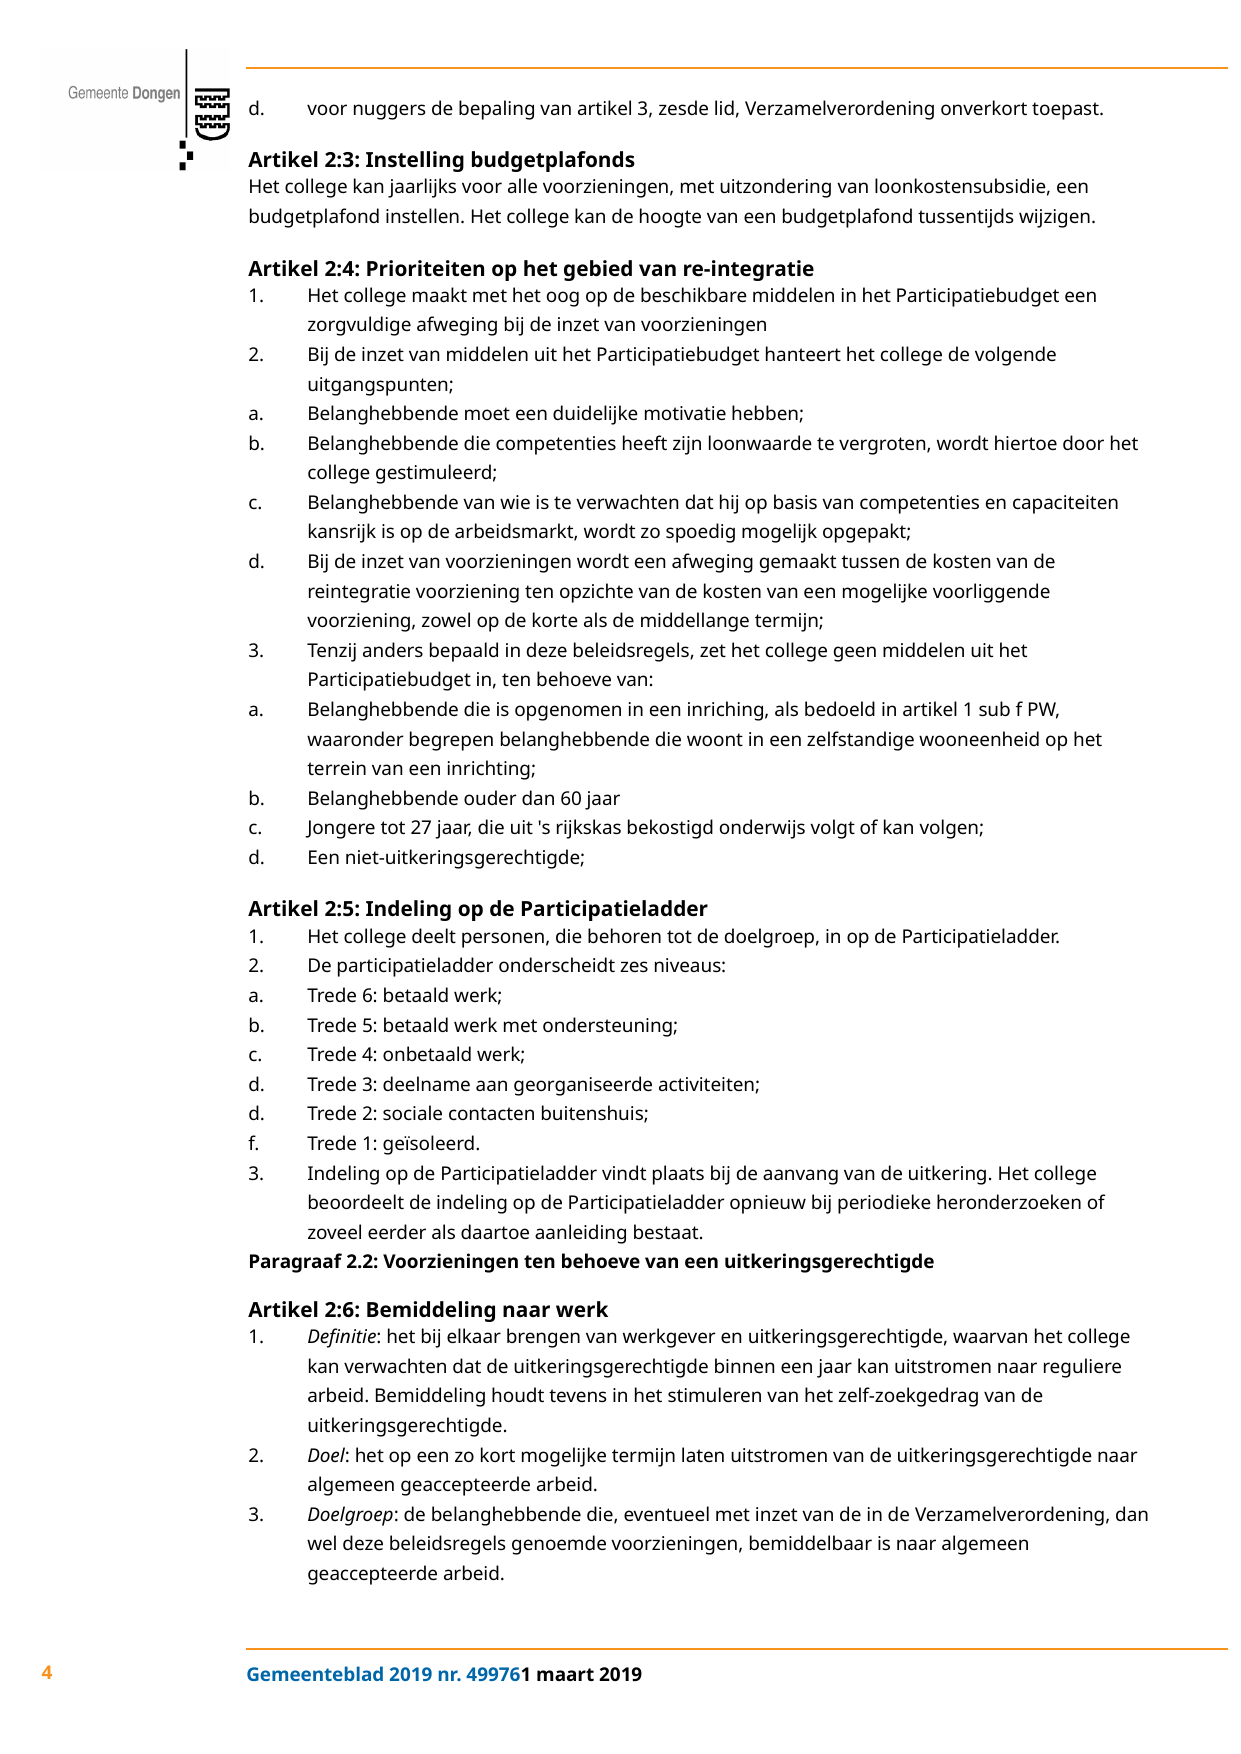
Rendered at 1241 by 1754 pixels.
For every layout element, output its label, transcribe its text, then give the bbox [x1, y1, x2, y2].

list Bij de inzet van voorzieningen wordt een afweging gemaakt tussen de kosten van de reintegratie voorziening ten opzichte van de kosten van een mogelijke voorliggende voorziening, zowel op de korte als de middellange termijn; [248, 548, 1152, 633]
text Het college kan jaarlijks voor alle voorzieningen, met uitzondering van loonkostensubsidie, een budgetplafond instellen. Het college kan de hoogte van een budgetplafond tussentijds wijzigen. [248, 174, 1152, 229]
list Trede 4: onbetaald werk; [248, 1041, 1152, 1067]
list Trede 2: sociale contacten buitenshuis; [248, 1101, 1152, 1126]
list Belanghebbende van wie is te verwachten dat hij op basis van competenties en capaciteiten kansrijk is op de arbeidsmarkt, wordt zo spoedig mogelijk opgepakt; [248, 489, 1152, 544]
list Trede 1: geïsoleerd. [248, 1130, 1152, 1156]
list Het college maakt met het oog op de beschikbare middelen in het Participatiebudget een zorgvuldige afweging bij de inzet van voorzieningen [248, 282, 1152, 337]
list Belanghebbende ouder dan 60 jaar [248, 785, 1152, 811]
list Belanghebbende die competenties heeft zijn loonwaarde te vergroten, wordt hiertoe door het college gestimuleerd; [248, 430, 1152, 485]
list Het college deelt personen, die behoren tot de doelgroep, in op de Participatieladder. [248, 923, 1152, 949]
text Artikel 2:6: Bemiddeling naar werk [248, 1295, 1152, 1323]
list De participatieladder onderscheidt zes niveaus: [248, 953, 1152, 978]
list Jongere tot 27 jaar, die uit 's rijkskas bekostigd onderwijs volgt of kan volgen; [248, 814, 1152, 840]
list Belanghebbende moet een duidelijke motivatie hebben; [248, 400, 1152, 426]
list Trede 5: betaald werk met ondersteuning; [248, 1012, 1152, 1037]
list Tenzij anders bepaald in deze beleidsregels, zet het college geen middelen uit het Participatiebudget in, ten behoeve van: [248, 637, 1152, 692]
list Doel: het op een zo kort mogelijke termijn laten uitstromen van de uitkeringsgerechtigde naar algemeen geaccepteerde arbeid. [248, 1442, 1152, 1497]
list Trede 6: betaald werk; [248, 982, 1152, 1008]
list Bij de inzet van middelen uit het Participatiebudget hanteert het college de volgende uitgangspunten; [248, 341, 1152, 397]
text Paragraaf 2.2: Voorzieningen ten behoeve van een uitkeringsgerechtigde [248, 1248, 1152, 1274]
list Definitie: het bij elkaar brengen van werkgever en uitkeringsgerechtigde, waarvan het college kan verwachten dat de uitkeringsgerechtigde binnen een jaar kan uitstromen naar reguliere arbeid. Bemiddeling houdt tevens in het stimuleren van het zelf-zoekgedrag van de uitkeringsgerechtigde. [248, 1323, 1152, 1438]
text Artikel 2:3: Instelling budgetplafonds [248, 145, 1152, 174]
list voor nuggers de bepaling van artikel 3, zesde lid, Verzamelverordening onverkort toepast. [248, 95, 1152, 121]
picture [41, 47, 231, 172]
list Indeling op de Participatieladder vindt plaats bij de aanvang van de uitkering. Het college beoordeelt de indeling op de Participatieladder opnieuw bij periodieke heronderzoeken of zoveel eerder als daartoe aanleiding bestaat. [248, 1160, 1152, 1244]
text Artikel 2:4: Prioriteiten op het gebied van re-integratie [248, 254, 1152, 282]
list Een niet-uitkeringsgerechtigde; [248, 844, 1152, 870]
text Artikel 2:5: Indeling op de Participatieladder [248, 894, 1152, 923]
list Trede 3: deelname aan georganiseerde activiteiten; [248, 1071, 1152, 1097]
list Belanghebbende die is opgenomen in een inriching, als bedoeld in artikel 1 sub f PW, waaronder begrepen belanghebbende die woont in een zelfstandige wooneenheid op het terrein van een inrichting; [248, 696, 1152, 781]
list Doelgroep: de belanghebbende die, eventueel met inzet van de in de Verzamelverordening, dan wel deze beleidsregels genoemde voorzieningen, bemiddelbaar is naar algemeen geaccepteerde arbeid. [248, 1501, 1152, 1586]
